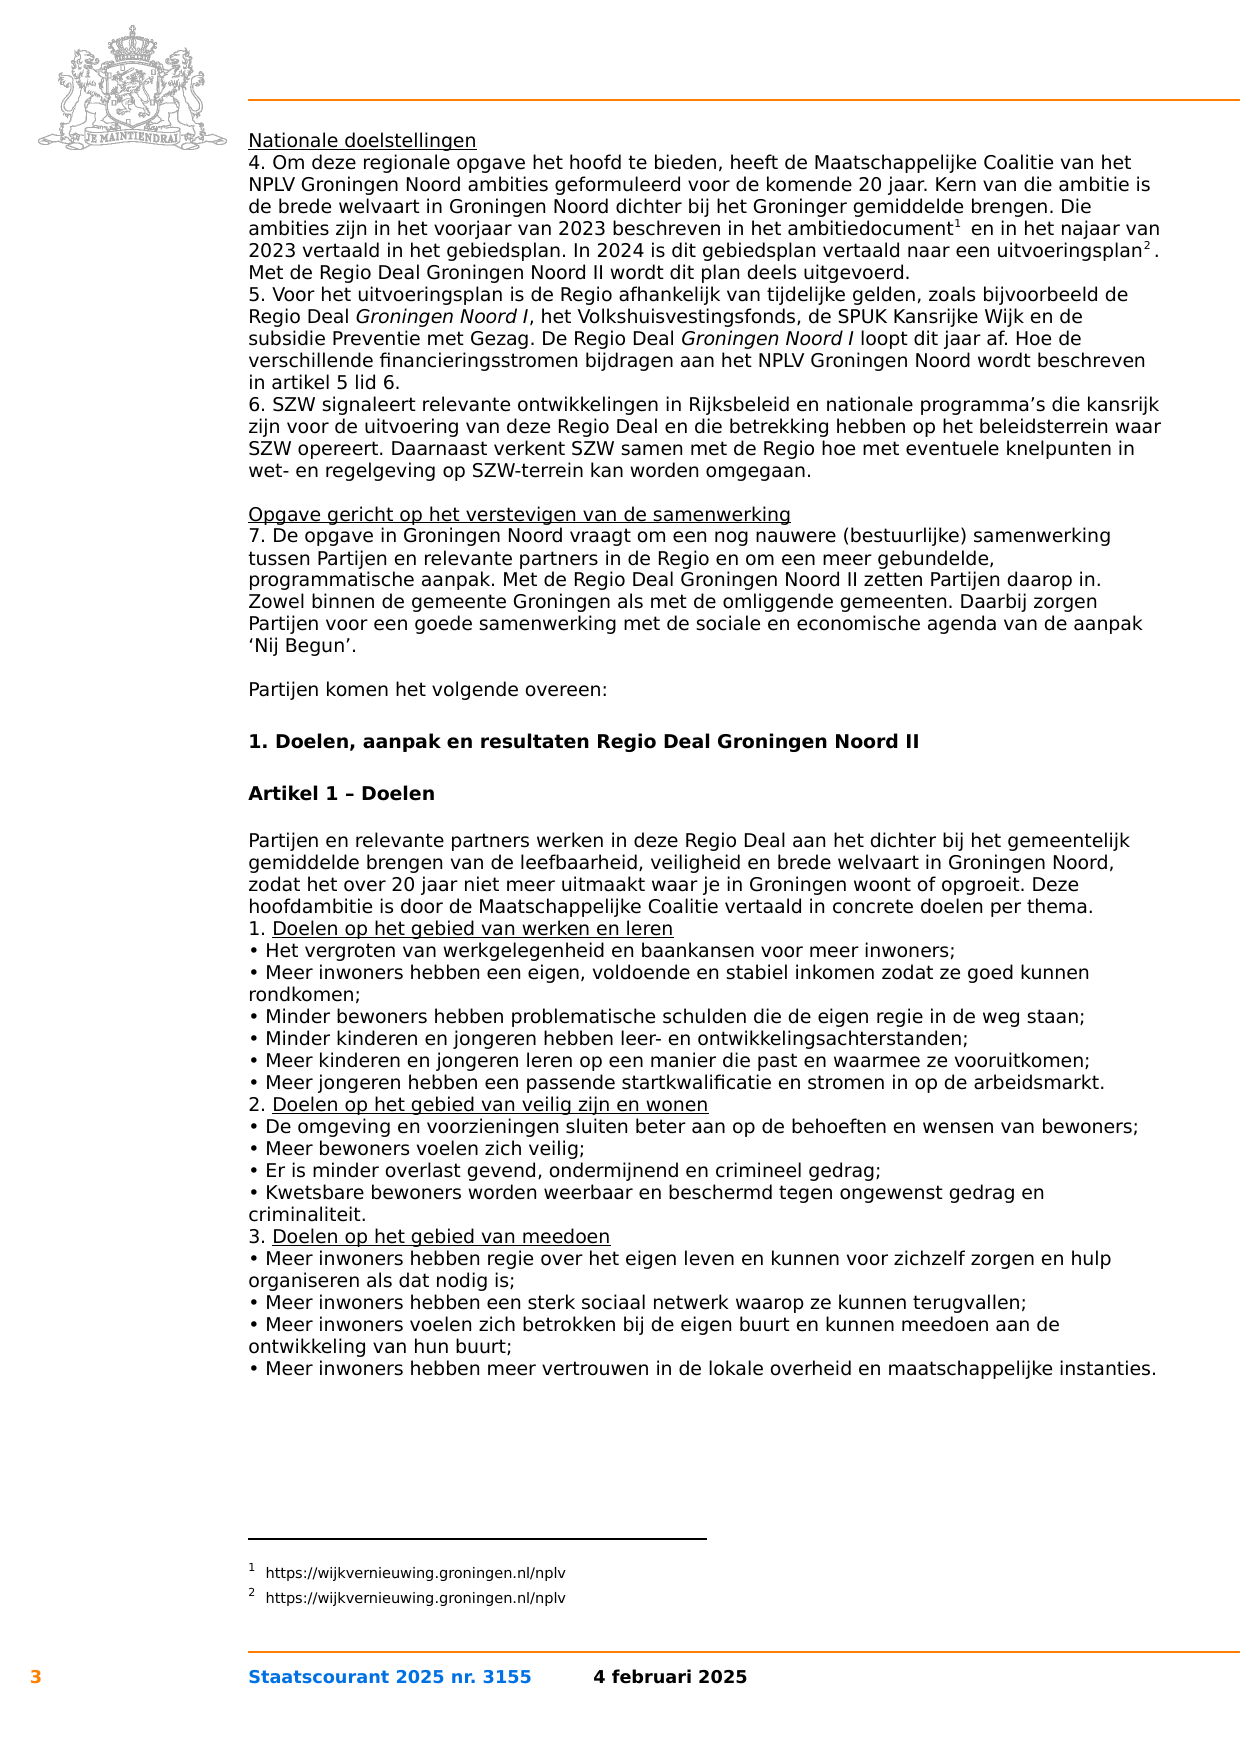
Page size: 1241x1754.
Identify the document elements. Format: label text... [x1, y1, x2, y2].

text • Meer inwoners voelen zich betrokken bij de eigen buurt en kunnen meedoen aan de ontwikkeling van hun buurt; [248, 1314, 1163, 1358]
text 4. Om deze regionale opgave het hoofd te bieden, heeft de Maatschappelijke Coalitie van het NPLV Groningen Noord ambities geformuleerd voor de komende 20 jaar. Kern van die ambitie is de brede welvaart in Groningen Noord dichter bij het Groninger gemiddelde brengen. Die ambities zijn in het voorjaar van 2023 beschreven in het ambitiedocument en in het najaar van 2023 vertaald in het gebiedsplan. In 2024 is dit gebiedsplan vertaald naar een uitvoeringsplan. Met de Regio Deal Groningen Noord II wordt dit plan deels uitgevoerd. [248, 152, 1163, 284]
text • Meer jongeren hebben een passende startkwalificatie en stromen in op de arbeidsmarkt. [248, 1072, 1163, 1094]
text • Meer inwoners hebben een sterk sociaal netwerk waarop ze kunnen terugvallen; [248, 1292, 1163, 1314]
text https://wijkvernieuwing.groningen.nl/nplv [248, 1561, 1163, 1583]
text • De omgeving en voorzieningen sluiten beter aan op de behoeften en wensen van bewoners; [248, 1116, 1163, 1138]
text 6. SZW signaleert relevante ontwikkelingen in Rijksbeleid en nationale programma’s die kansrijk zijn voor de uitvoering van deze Regio Deal en die betrekking hebben op het beleidsterrein waar SZW opereert. Daarnaast verkent SZW samen met de Regio hoe met eventuele knelpunten in wet- en regelgeving op SZW-terrein kan worden omgegaan. [248, 394, 1163, 482]
text Partijen en relevante partners werken in deze Regio Deal aan het dichter bij het gemeentelijk gemiddelde brengen van de leefbaarheid, veiligheid en brede welvaart in Groningen Noord, zodat het over 20 jaar niet meer uitmaakt waar je in Groningen woont of opgroeit. Deze hoofdambitie is door de Maatschappelijke Coalitie vertaald in concrete doelen per thema. [248, 830, 1163, 918]
text 3. Doelen op het gebied van meedoen [248, 1226, 1163, 1248]
text 2. Doelen op het gebied van veilig zijn en wonen [248, 1094, 1163, 1116]
subtitle Opgave gericht op het verstevigen van de samenwerking [248, 503, 1163, 525]
text • Meer inwoners hebben regie over het eigen leven en kunnen voor zichzelf zorgen en hulp organiseren als dat nodig is; [248, 1248, 1163, 1292]
text • Meer kinderen en jongeren leren op een manier die past en waarmee ze vooruitkomen; [248, 1050, 1163, 1072]
picture [38, 25, 227, 150]
text • Meer inwoners hebben meer vertrouwen in de lokale overheid en maatschappelijke instanties. [248, 1358, 1163, 1379]
text 5. Voor het uitvoeringsplan is de Regio afhankelijk van tijdelijke gelden, zoals bijvoorbeeld de Regio Deal Groningen Noord I, het Volkshuisvestingsfonds, de SPUK Kansrijke Wijk en de subsidie Preventie met Gezag. De Regio Deal Groningen Noord I loopt dit jaar af. Hoe de verschillende financieringsstromen bijdragen aan het NPLV Groningen Noord wordt beschreven in artikel 5 lid 6. [248, 284, 1163, 394]
text 7. De opgave in Groningen Noord vraagt om een nog nauwere (bestuurlijke) samenwerking tussen Partijen en relevante partners in de Regio en om een meer gebundelde, programmatische aanpak. Met de Regio Deal Groningen Noord II zetten Partijen daarop in. Zowel binnen de gemeente Groningen als met de omliggende gemeenten. Daarbij zorgen Partijen voor een goede samenwerking met de sociale en economische agenda van de aanpak ‘Nij Begun’. [248, 525, 1163, 657]
text • Minder bewoners hebben problematische schulden die de eigen regie in de weg staan; [248, 1006, 1163, 1028]
text • Meer inwoners hebben een eigen, voldoende en stabiel inkomen zodat ze goed kunnen rondkomen; [248, 962, 1163, 1006]
subtitle 1. Doelen, aanpak en resultaten Regio Deal Groningen Noord II [248, 731, 1163, 753]
text • Het vergroten van werkgelegenheid en baankansen voor meer inwoners; [248, 940, 1163, 962]
text Partijen komen het volgende overeen: [248, 679, 1163, 701]
text • Er is minder overlast gevend, ondermijnend en crimineel gedrag; [248, 1160, 1163, 1182]
text • Minder kinderen en jongeren hebben leer- en ontwikkelingsachterstanden; [248, 1028, 1163, 1050]
subtitle Artikel 1 – Doelen [248, 783, 1163, 805]
text 1. Doelen op het gebied van werken en leren [248, 918, 1163, 940]
subtitle Nationale doelstellingen [248, 130, 1163, 152]
text • Meer bewoners voelen zich veilig; [248, 1138, 1163, 1160]
text https://wijkvernieuwing.groningen.nl/nplv [248, 1586, 1163, 1608]
text • Kwetsbare bewoners worden weerbaar en beschermd tegen ongewenst gedrag en criminaliteit. [248, 1182, 1163, 1226]
